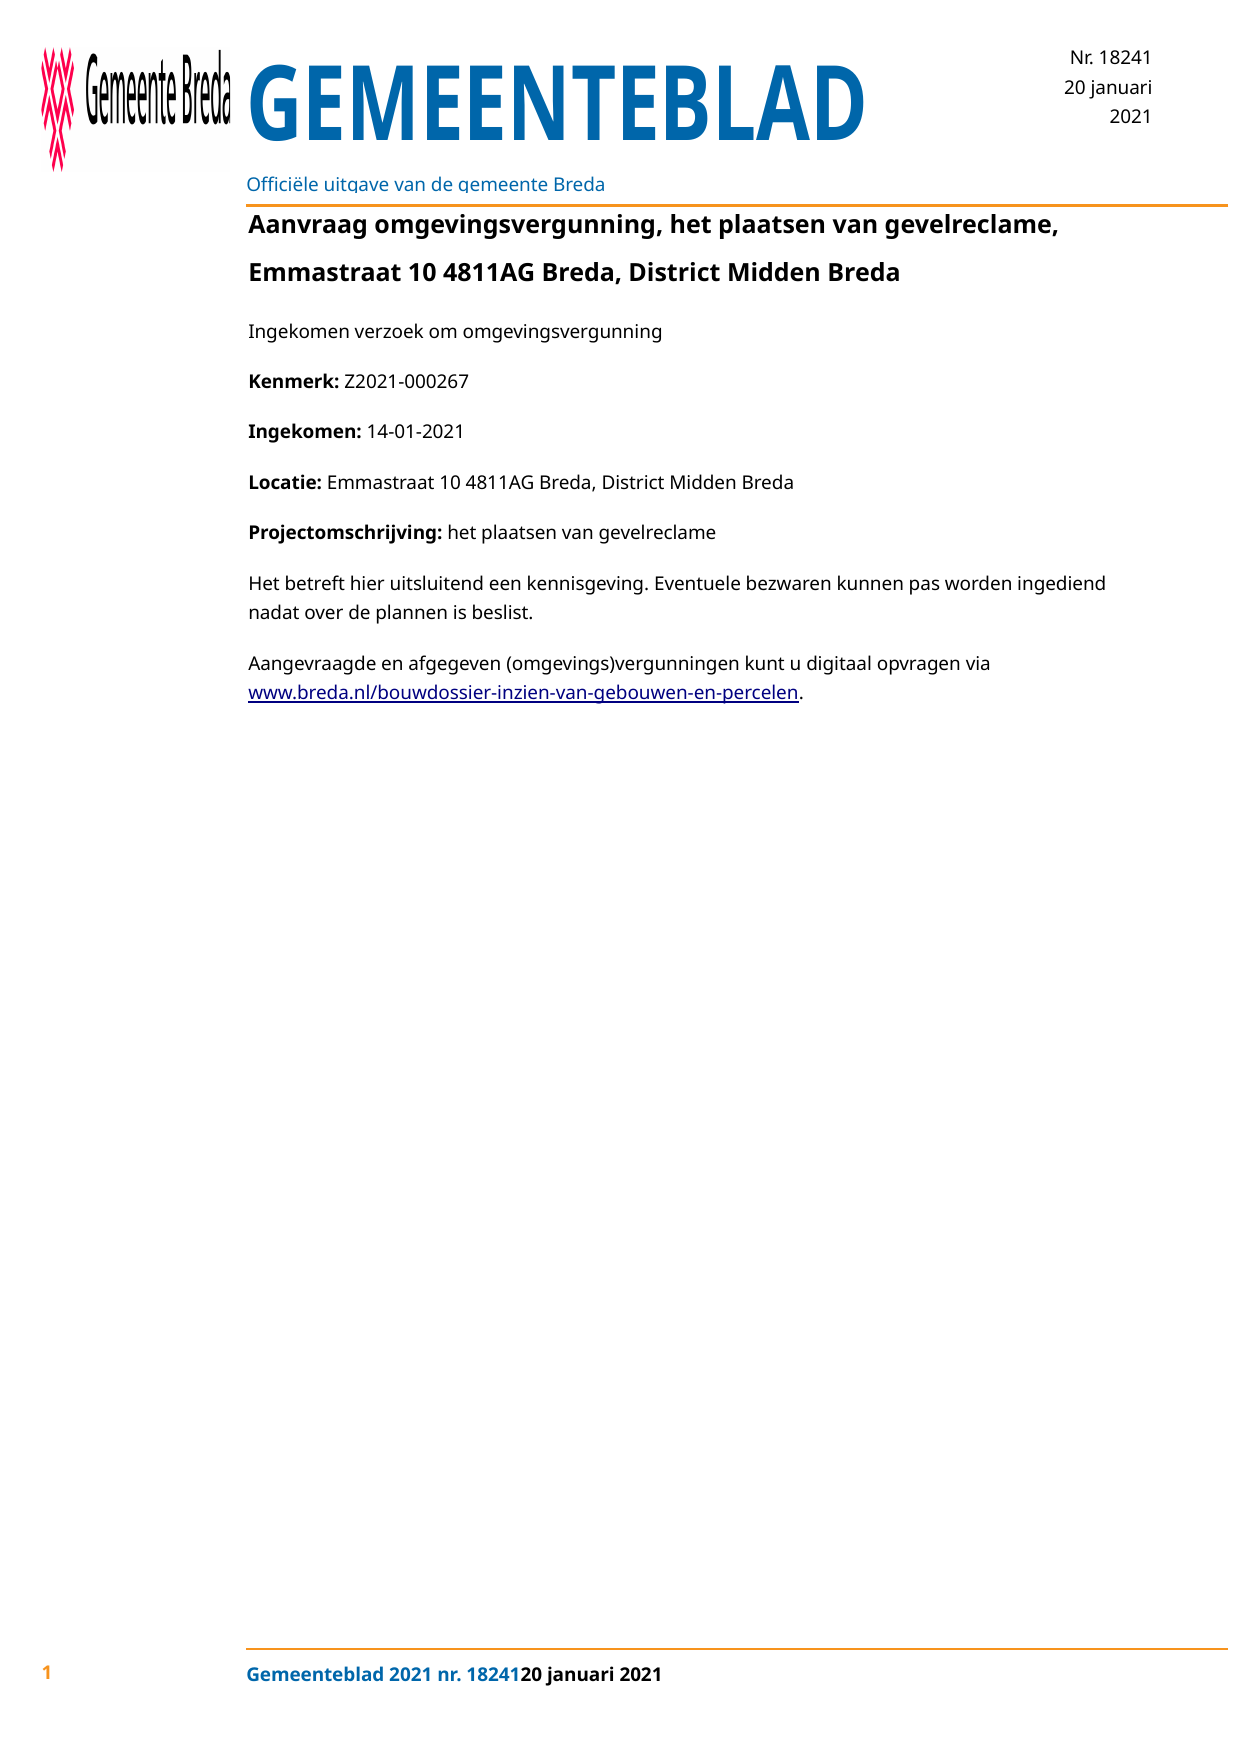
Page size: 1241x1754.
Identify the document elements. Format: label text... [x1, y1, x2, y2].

text Kenmerk: Z2021-000267 [248, 368, 1152, 394]
text Aanvraag omgevingsvergunning, het plaatsen van gevelreclame, Emmastraat 10 4811AG Breda, District Midden Breda [248, 207, 1152, 288]
text Het betreft hier uitsluitend een kennisgeving. Eventuele bezwaren kunnen pas worden ingediend nadat over de plannen is beslist. [248, 570, 1152, 625]
picture [41, 47, 231, 172]
text Locatie: Emmastraat 10 4811AG Breda, District Midden Breda [248, 469, 1152, 495]
text Ingekomen verzoek om omgevingsvergunning [248, 318, 1152, 344]
text Projectomschrijving: het plaatsen van gevelreclame [248, 519, 1152, 545]
text Ingekomen: 14-01-2021 [248, 419, 1152, 444]
text Aangevraagde en afgegeven (omgevings)vergunningen kunt u digitaal opvragen via www.breda.nl/bouwdossier-inzien-van-gebouwen-en-percelen. [248, 650, 1152, 705]
